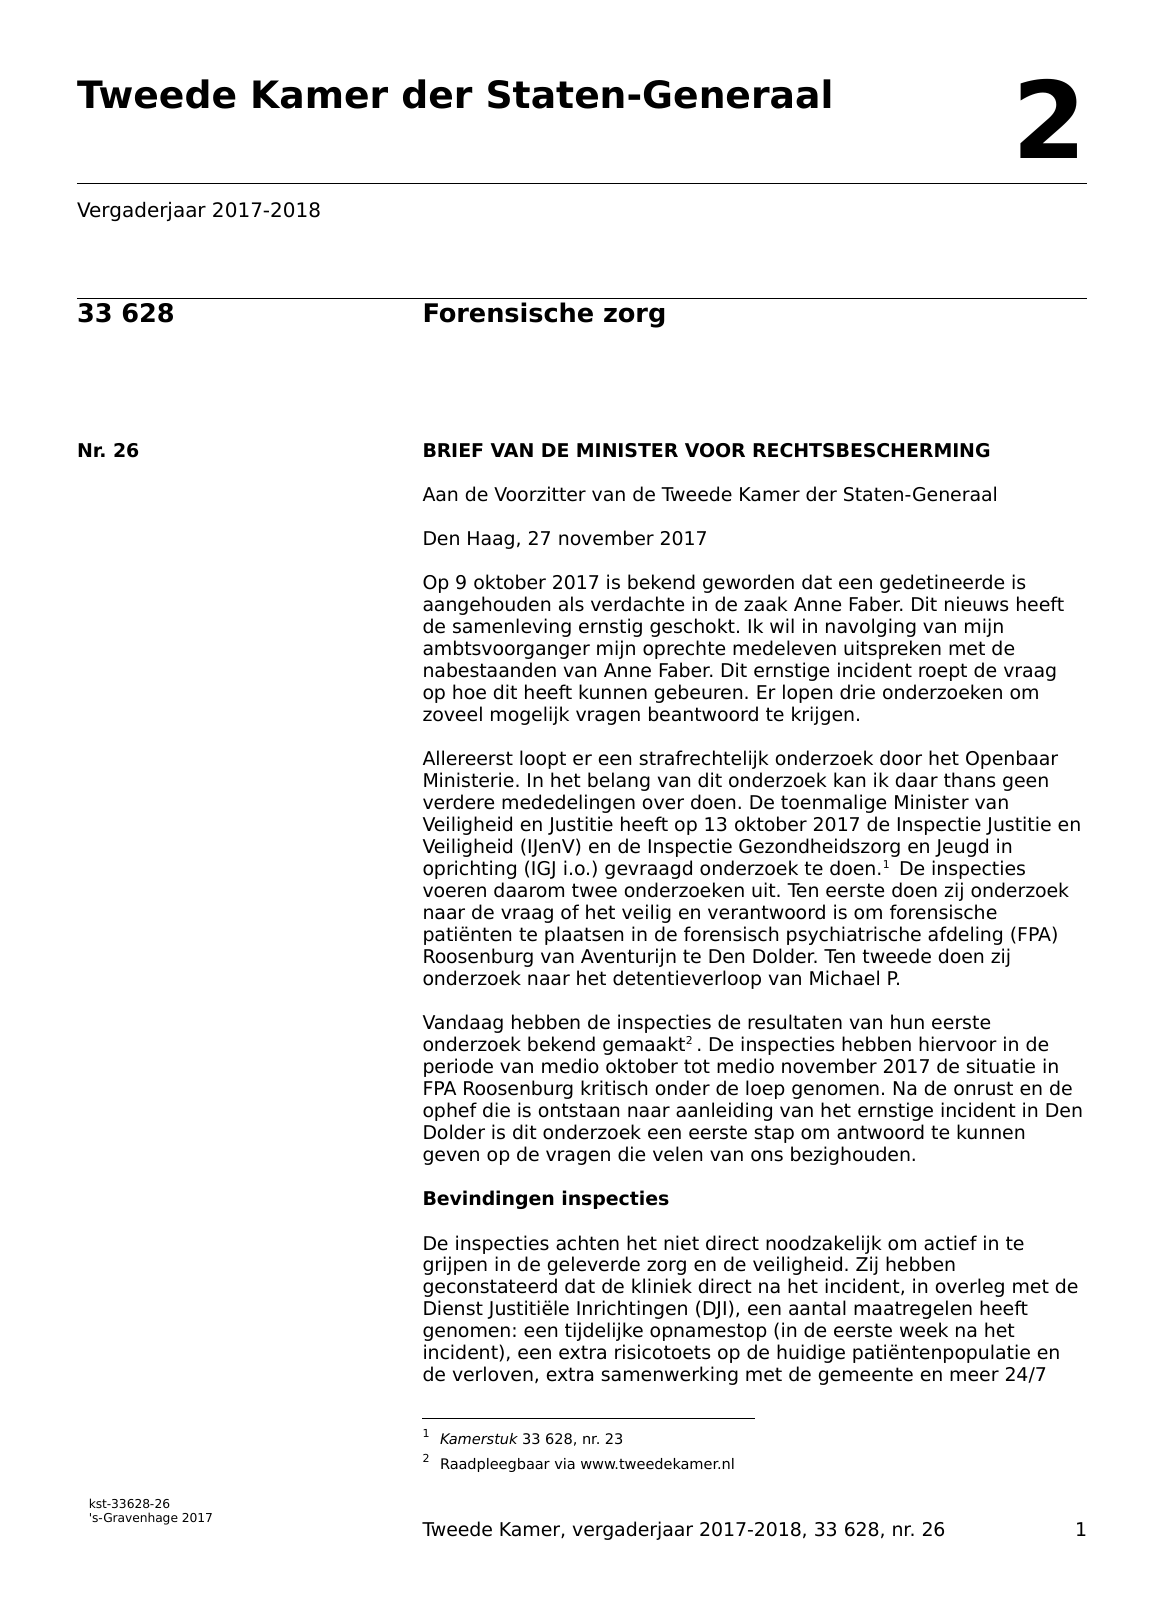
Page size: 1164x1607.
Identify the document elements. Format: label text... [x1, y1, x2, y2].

text Aan de Voorzitter van de Tweede Kamer der Staten-Generaal [422, 484, 1087, 506]
subtitle 33 628 Forensische zorg [77, 299, 1087, 329]
text Den Haag, 27 november 2017 [422, 528, 1087, 550]
text Kamerstuk 33 628, nr. 23 [422, 1427, 1087, 1449]
text Op 9 oktober 2017 is bekend geworden dat een gedetineerde is aangehouden als verdachte in de zaak Anne Faber. Dit nieuws heeft de samenleving ernstig geschokt. Ik wil in navolging van mijn ambtsvoorganger mijn oprechte medeleven uitspreken met de nabestaanden van Anne Faber. Dit ernstige incident roept de vraag op hoe dit heeft kunnen gebeuren. Er lopen drie onderzoeken om zoveel mogelijk vragen beantwoord te krijgen. [422, 572, 1087, 726]
text Raadpleegbaar via www.tweedekamer.nl [422, 1452, 1087, 1474]
table_header Tweede Kamer der Staten-Generaal [77, 59, 886, 183]
text 's-Gravenhage 2017 [88, 1511, 323, 1525]
text kst-33628-26 [88, 1497, 323, 1511]
subtitle Nr. 26 BRIEF VAN DE MINISTER VOOR RECHTSBESCHERMING [77, 440, 1087, 462]
table_cell Vergaderjaar 2017-2018 [77, 184, 1087, 298]
subtitle Bevindingen inspecties [422, 1188, 1087, 1210]
text Vandaag hebben de inspecties de resultaten van hun eerste onderzoek bekend gemaakt. De inspecties hebben hiervoor in de periode van medio oktober tot medio november 2017 de situatie in FPA Roosenburg kritisch onder de loep genomen. Na de onrust en de ophef die is ontstaan naar aanleiding van het ernstige incident in Den Dolder is dit onderzoek een eerste stap om antwoord te kunnen geven op de vragen die velen van ons bezighouden. [422, 1012, 1087, 1166]
text Allereerst loopt er een strafrechtelijk onderzoek door het Openbaar Ministerie. In het belang van dit onderzoek kan ik daar thans geen verdere mededelingen over doen. De toenmalige Minister van Veiligheid en Justitie heeft op 13 oktober 2017 de Inspectie Justitie en Veiligheid (IJenV) en de Inspectie Gezondheidszorg en Jeugd in oprichting (IGJ i.o.) gevraagd onderzoek te doen. De inspecties voeren daarom twee onderzoeken uit. Ten eerste doen zij onderzoek naar de vraag of het veilig en verantwoord is om forensische patiënten te plaatsen in de forensisch psychiatrische afdeling (FPA) Roosenburg van Aventurijn te Den Dolder. Ten tweede doen zij onderzoek naar het detentieverloop van Michael P. [422, 748, 1087, 990]
table_header 2 [886, 59, 1087, 183]
text De inspecties achten het niet direct noodzakelijk om actief in te grijpen in de geleverde zorg en de veiligheid. Zij hebben geconstateerd dat de kliniek direct na het incident, in overleg met de Dienst Justitiële Inrichtingen (DJI), een aantal maatregelen heeft genomen: een tijdelijke opnamestop (in de eerste week na het incident), een extra risicotoets op de huidige patiëntenpopulatie en de verloven, extra samenwerking met de gemeente en meer 24/7 [422, 1232, 1087, 1386]
